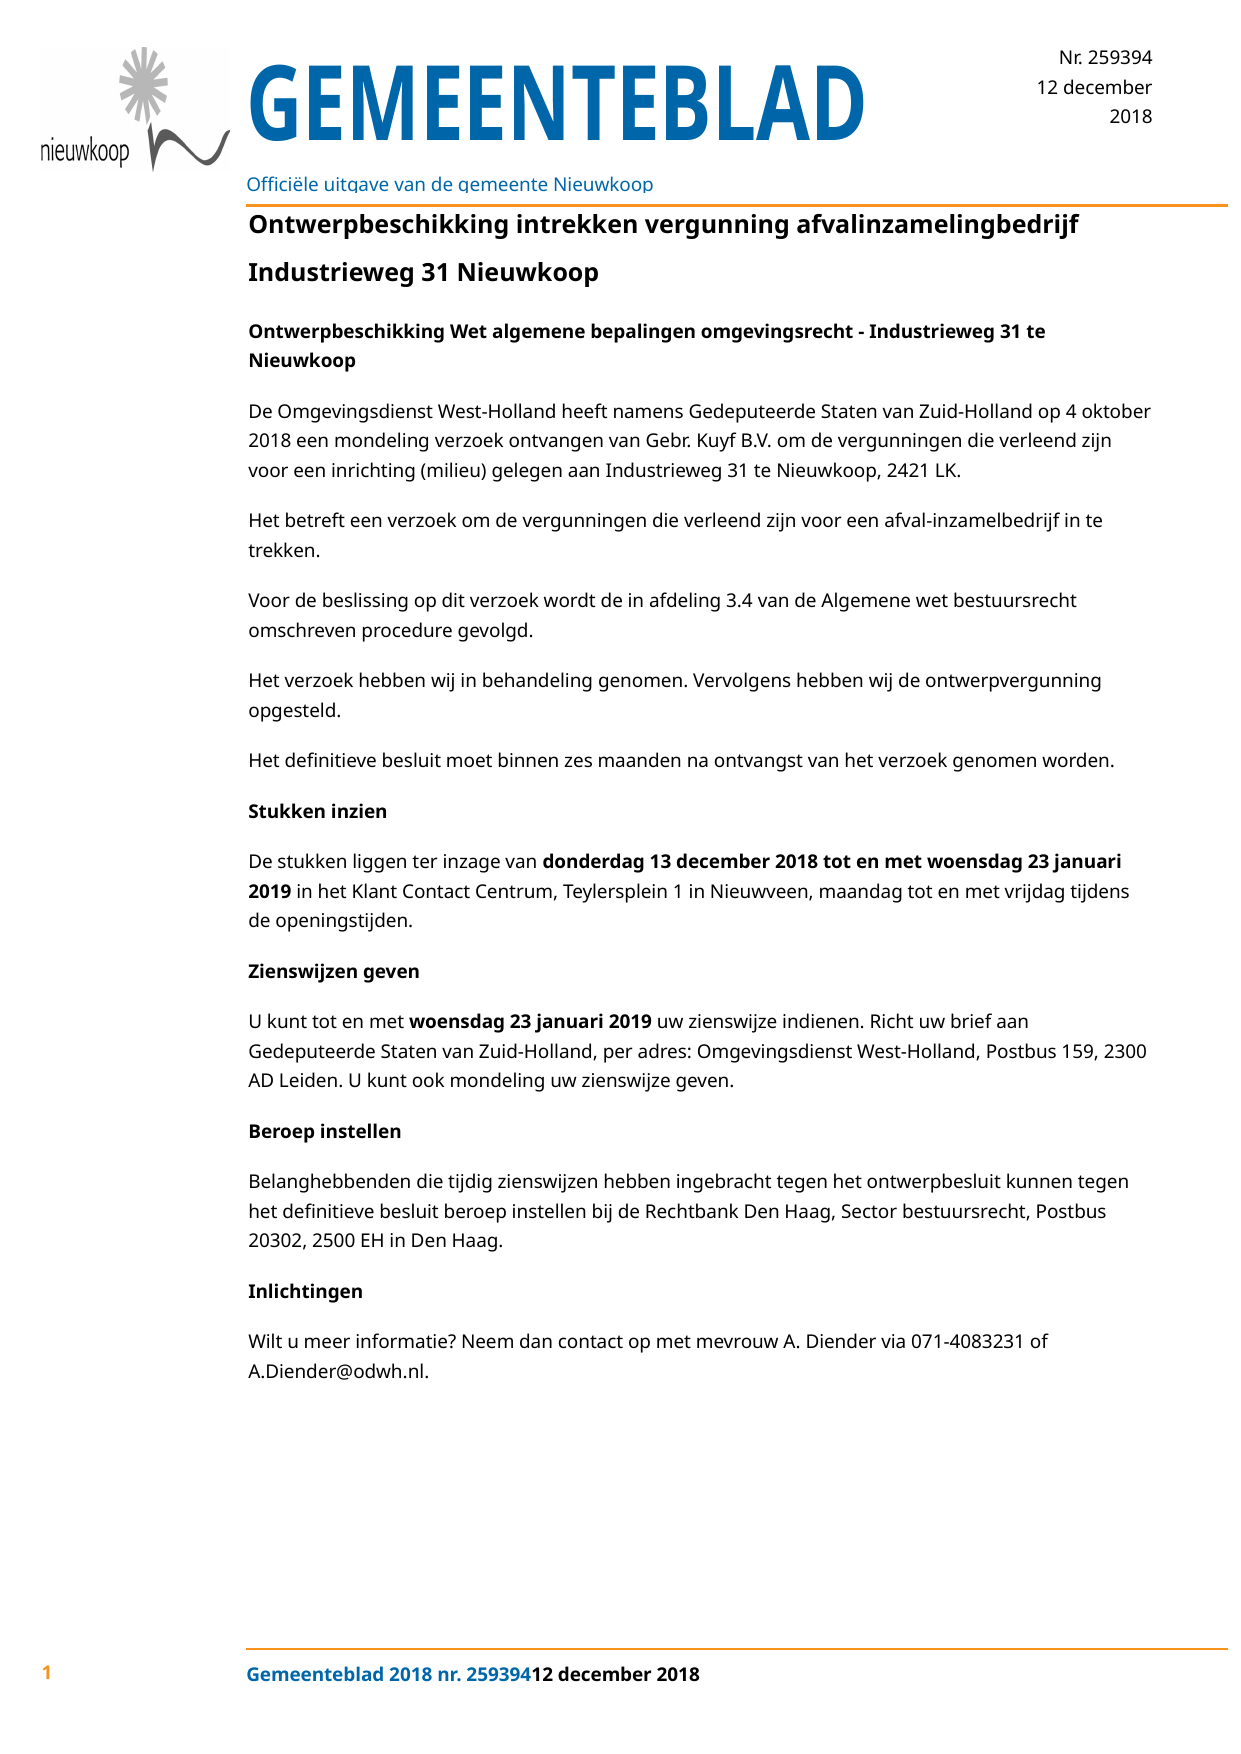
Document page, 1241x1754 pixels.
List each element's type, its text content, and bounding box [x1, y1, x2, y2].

text De Omgevingsdienst West-Holland heeft namens Gedeputeerde Staten van Zuid-Holland op 4 oktober 2018 een mondeling verzoek ontvangen van Gebr. Kuyf B.V. om de vergunningen die verleend zijn voor een inrichting (milieu) gelegen aan Industrieweg 31 te Nieuwkoop, 2421 LK. [248, 398, 1152, 483]
text Wilt u meer informatie? Neem dan contact op met mevrouw A. Diender via 071-4083231 of A.Diender@odwh.nl. [248, 1328, 1152, 1384]
text Belanghebbenden die tijdig zienswijzen hebben ingebracht tegen het ontwerpbesluit kunnen tegen het definitieve besluit beroep instellen bij de Rechtbank Den Haag, Sector bestuursrecht, Postbus 20302, 2500 EH in Den Haag. [248, 1168, 1152, 1253]
text De stukken liggen ter inzage van donderdag 13 december 2018 tot en met woensdag 23 januari 2019 in het Klant Contact Centrum, Teylersplein 1 in Nieuwveen, maandag tot en met vrijdag tijdens de openingstijden. [248, 848, 1152, 933]
text U kunt tot en met woensdag 23 januari 2019 uw zienswijze indienen. Richt uw brief aan Gedeputeerde Staten van Zuid-Holland, per adres: Omgevingsdienst West-Holland, Postbus 159, 2300 AD Leiden. U kunt ook mondeling uw zienswijze geven. [248, 1008, 1152, 1093]
text Zienswijzen geven [248, 958, 1152, 984]
text Het betreft een verzoek om de vergunningen die verleend zijn voor een afval-inzamelbedrijf in te trekken. [248, 507, 1152, 563]
text Beroep instellen [248, 1118, 1152, 1144]
picture [41, 47, 231, 172]
text Inlichtingen [248, 1278, 1152, 1304]
text Stukken inzien [248, 798, 1152, 824]
text Het definitieve besluit moet binnen zes maanden na ontvangst van het verzoek genomen worden. [248, 747, 1152, 773]
text Het verzoek hebben wij in behandeling genomen. Vervolgens hebben wij de ontwerpvergunning opgesteld. [248, 667, 1152, 723]
text Ontwerpbeschikking Wet algemene bepalingen omgevingsrecht - Industrieweg 31 te Nieuwkoop [248, 318, 1152, 373]
text Ontwerpbeschikking intrekken vergunning afvalinzamelingbedrijf Industrieweg 31 Nieuwkoop [248, 207, 1152, 288]
text Voor de beslissing op dit verzoek wordt de in afdeling 3.4 van de Algemene wet bestuursrecht omschreven procedure gevolgd. [248, 587, 1152, 643]
